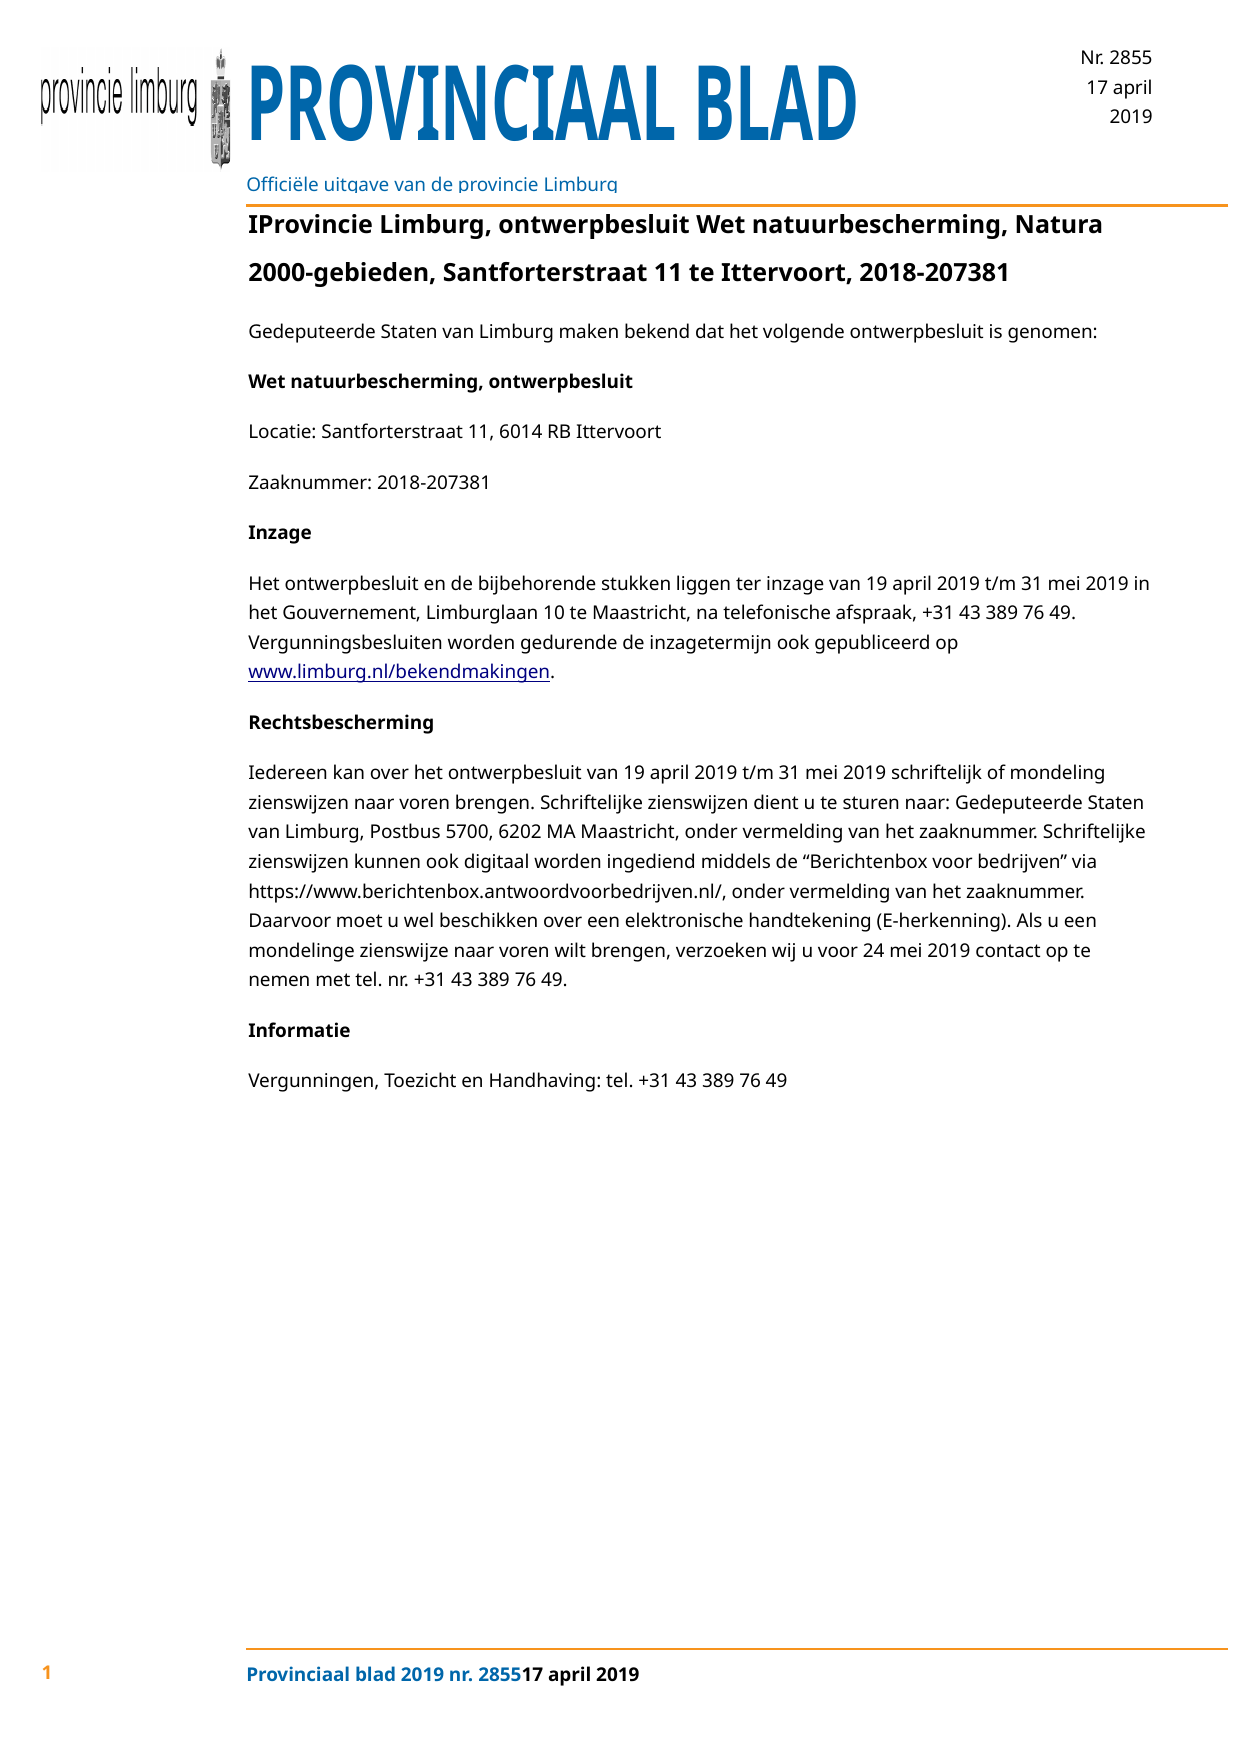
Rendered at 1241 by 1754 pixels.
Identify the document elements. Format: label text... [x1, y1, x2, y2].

text Rechtsbescherming [248, 709, 1152, 735]
text IProvincie Limburg, ontwerpbesluit Wet natuurbescherming, Natura 2000-gebieden, Santforterstraat 11 te Ittervoort, 2018-207381 [248, 207, 1152, 288]
text Gedeputeerde Staten van Limburg maken bekend dat het volgende ontwerpbesluit is genomen: [248, 318, 1152, 344]
text Zaaknummer: 2018-207381 [248, 469, 1152, 495]
text Het ontwerpbesluit en de bijbehorende stukken liggen ter inzage van 19 april 2019 t/m 31 mei 2019 in het Gouvernement, Limburglaan 10 te Maastricht, na telefonische afspraak, +31 43 389 76 49. Vergunningsbesluiten worden gedurende de inzagetermijn ook gepubliceerd op www.limburg.nl/bekendmakingen. [248, 570, 1152, 684]
text Iedereen kan over het ontwerpbesluit van 19 april 2019 t/m 31 mei 2019 schriftelijk of mondeling zienswijzen naar voren brengen. Schriftelijke zienswijzen dient u te sturen naar: Gedeputeerde Staten van Limburg, Postbus 5700, 6202 MA Maastricht, onder vermelding van het zaaknummer. Schriftelijke zienswijzen kunnen ook digitaal worden ingediend middels de “Berichtenbox voor bedrijven” via https://www.berichtenbox.antwoordvoorbedrijven.nl/, onder vermelding van het zaaknummer. Daarvoor moet u wel beschikken over een elektronische handtekening (E-herkenning). Als u een mondelinge zienswijze naar voren wilt brengen, verzoeken wij u voor 24 mei 2019 contact op te nemen met tel. nr. +31 43 389 76 49. [248, 759, 1152, 992]
text Locatie: Santforterstraat 11, 6014 RB Ittervoort [248, 419, 1152, 444]
text Vergunningen, Toezicht en Handhaving: tel. +31 43 389 76 49 [248, 1067, 1152, 1093]
text Inzage [248, 519, 1152, 545]
text Wet natuurbescherming, ontwerpbesluit [248, 368, 1152, 394]
text Informatie [248, 1017, 1152, 1043]
picture [41, 47, 231, 172]
